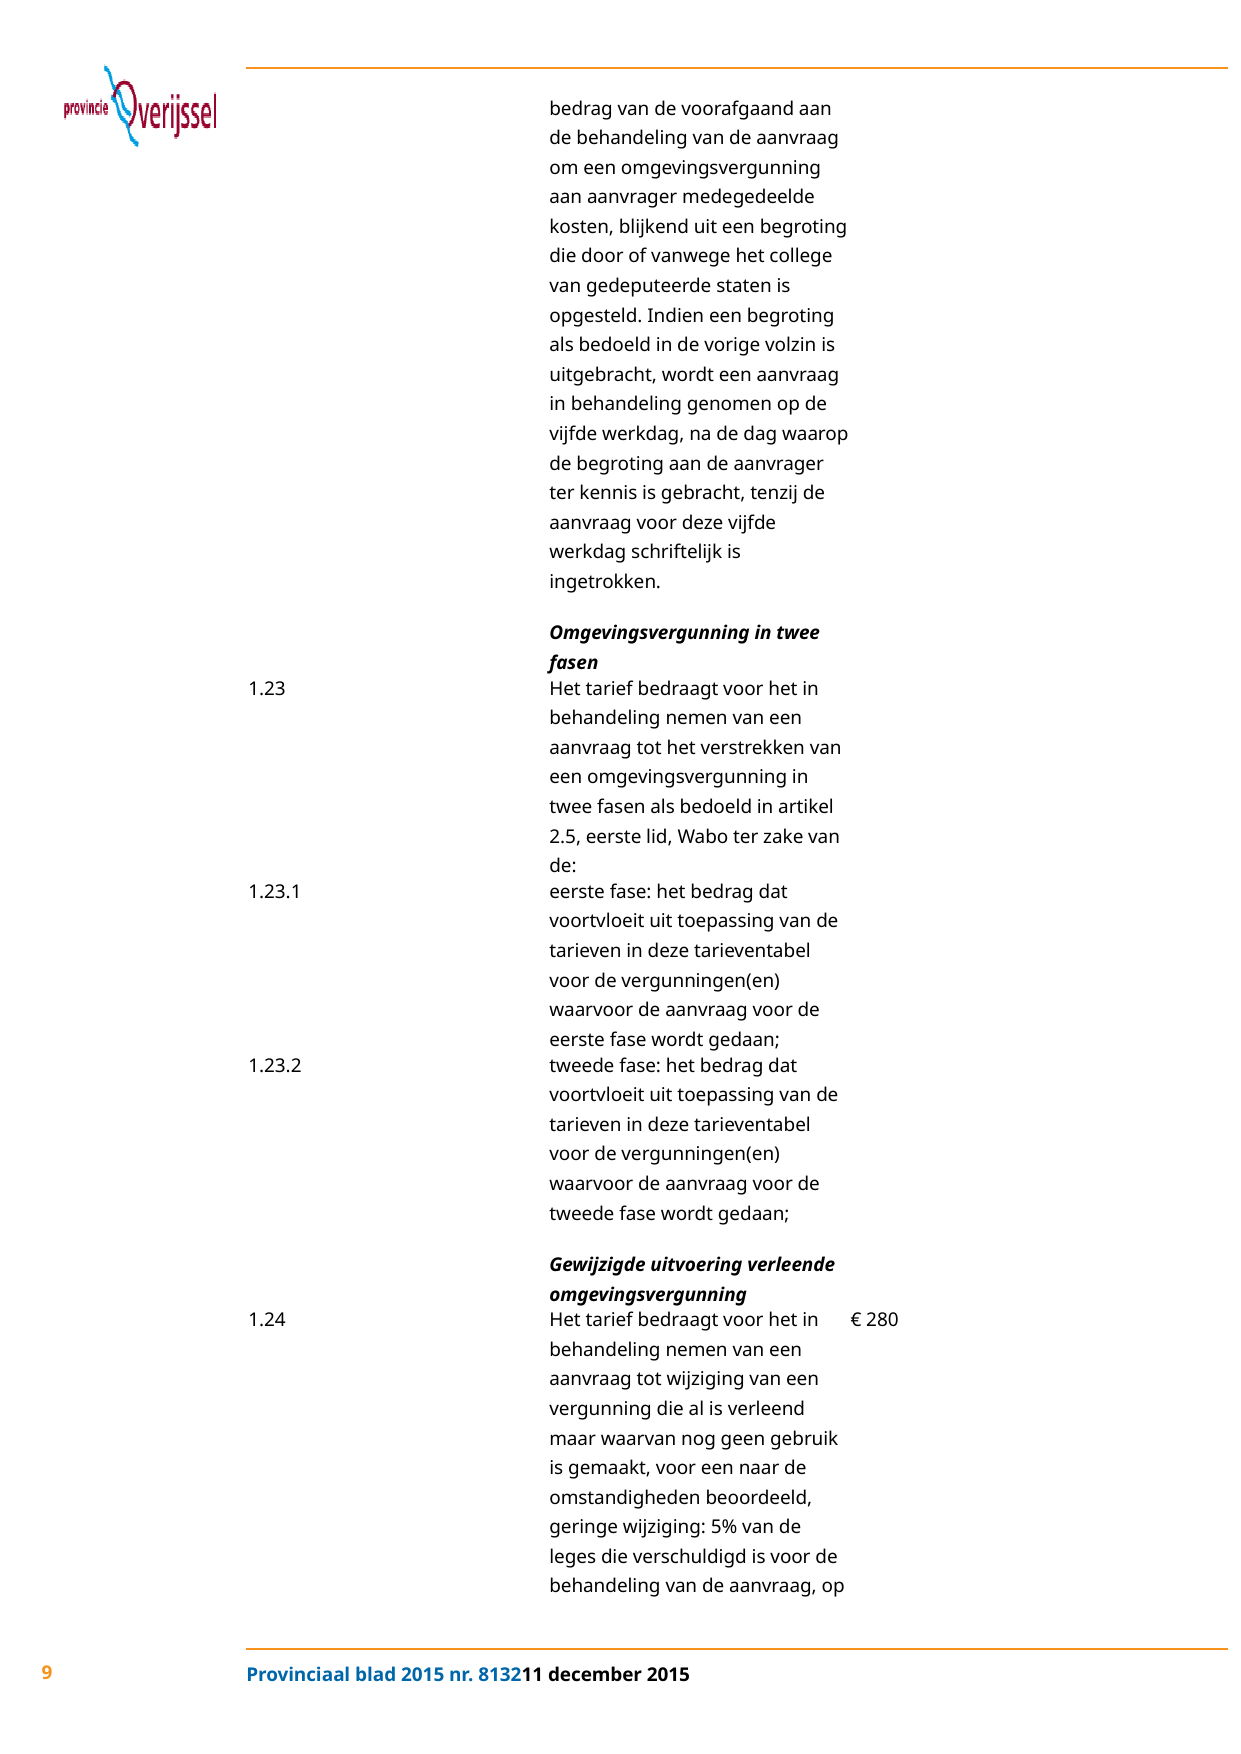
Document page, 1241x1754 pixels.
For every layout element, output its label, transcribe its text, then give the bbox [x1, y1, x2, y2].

table_cell tweede fase: het bedrag dat voortvloeit uit toepassing van de tarieven in deze tarieventabel voor de vergunningen(en) waarvoor de aanvraag voor de tweede fase wordt gedaan; [549, 1052, 850, 1225]
table_cell Omgevingsvergunning in twee fasen [549, 620, 850, 675]
table_cell [549, 594, 850, 619]
table_cell eerste fase: het bedrag dat voortvloeit uit toepassing van de tarieven in deze tarieventabel voor de vergunningen(en) waarvoor de aanvraag voor de eerste fase wordt gedaan; [549, 878, 850, 1052]
table_cell [850, 1225, 1152, 1251]
table_cell 1.24 [248, 1306, 549, 1598]
table_cell 1.23.2 [248, 1052, 549, 1225]
table_cell [850, 594, 1152, 619]
table_cell [850, 1251, 1152, 1306]
table_cell [248, 95, 549, 594]
table_cell 1.23 [248, 675, 549, 878]
table_cell € 280 [850, 1306, 1152, 1598]
table_cell [248, 594, 549, 619]
table_cell [850, 1052, 1152, 1225]
table_cell [850, 878, 1152, 1052]
table_cell bedrag van de voorafgaand aan de behandeling van de aanvraag om een omgevingsvergunning aan aanvrager medegedeelde kosten, blijkend uit een begroting die door of vanwege het college van gedeputeerde staten is opgesteld. Indien een begroting als bedoeld in de vorige volzin is uitgebracht, wordt een aanvraag in behandeling genomen op de vijfde werkdag, na de dag waarop de begroting aan de aanvrager ter kennis is gebracht, tenzij de aanvraag voor deze vijfde werkdag schriftelijk is ingetrokken. [549, 95, 850, 594]
table_cell [248, 620, 549, 675]
table_cell Het tarief bedraagt voor het in behandeling nemen van een aanvraag tot het verstrekken van een omgevingsvergunning in twee fasen als bedoeld in artikel 2.5, eerste lid, Wabo ter zake van de: [549, 675, 850, 878]
picture [41, 47, 231, 172]
table_cell [248, 1251, 549, 1306]
table_cell [549, 1225, 850, 1251]
table_cell [850, 95, 1152, 594]
table_cell Gewijzigde uitvoering verleende omgevingsvergunning [549, 1251, 850, 1306]
table_cell Het tarief bedraagt voor het in behandeling nemen van een aanvraag tot wijziging van een vergunning die al is verleend maar waarvan nog geen gebruik is gemaakt, voor een naar de omstandigheden beoordeeld, geringe wijziging: 5% van de leges die verschuldigd is voor de behandeling van de aanvraag, op [549, 1306, 850, 1598]
table_cell [850, 675, 1152, 878]
table_cell [850, 620, 1152, 675]
table_cell [248, 1225, 549, 1251]
table_cell 1.23.1 [248, 878, 549, 1052]
